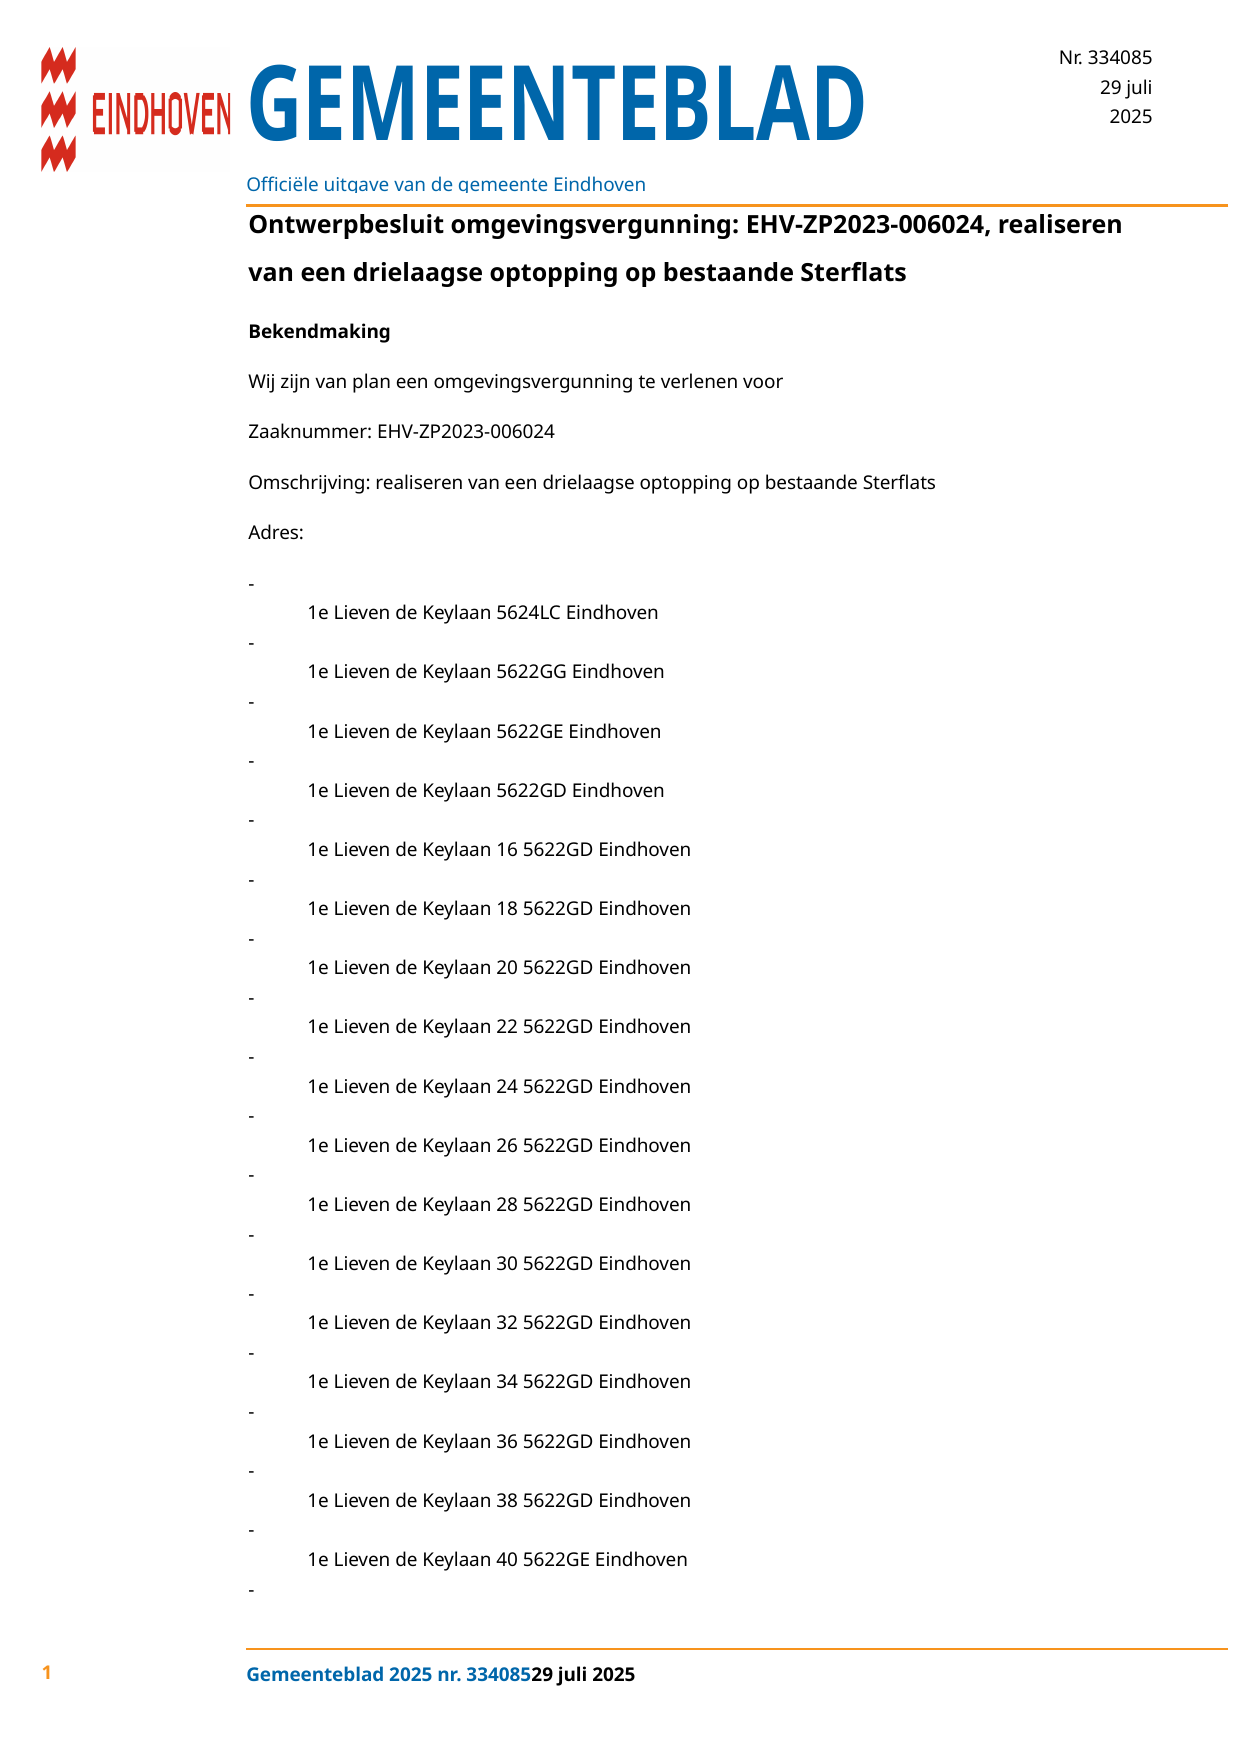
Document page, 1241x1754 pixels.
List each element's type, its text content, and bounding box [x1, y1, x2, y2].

list 1e Lieven de Keylaan 32 5622GD Eindhoven [248, 1309, 1152, 1335]
list 1e Lieven de Keylaan 40 5622GE Eindhoven [248, 1546, 1152, 1572]
text Zaaknummer: EHV-ZP2023-006024 [248, 419, 1152, 444]
list 1e Lieven de Keylaan 24 5622GD Eindhoven [248, 1073, 1152, 1099]
list 1e Lieven de Keylaan 34 5622GD Eindhoven [248, 1369, 1152, 1394]
text Omschrijving: realiseren van een drielaagse optopping op bestaande Sterflats [248, 469, 1152, 495]
picture [41, 47, 231, 172]
text Adres: [248, 519, 1152, 545]
list 1e Lieven de Keylaan 5622GG Eindhoven [248, 659, 1152, 684]
text Wij zijn van plan een omgevingsvergunning te verlenen voor [248, 368, 1152, 394]
list 1e Lieven de Keylaan 36 5622GD Eindhoven [248, 1428, 1152, 1454]
list 1e Lieven de Keylaan 22 5622GD Eindhoven [248, 1014, 1152, 1039]
text Bekendmaking [248, 318, 1152, 344]
list 1e Lieven de Keylaan 16 5622GD Eindhoven [248, 836, 1152, 862]
list 1e Lieven de Keylaan 5622GE Eindhoven [248, 718, 1152, 744]
list 1e Lieven de Keylaan 5622GD Eindhoven [248, 777, 1152, 803]
list 1e Lieven de Keylaan 20 5622GD Eindhoven [248, 954, 1152, 980]
list 1e Lieven de Keylaan 38 5622GD Eindhoven [248, 1487, 1152, 1513]
list 1e Lieven de Keylaan 26 5622GD Eindhoven [248, 1132, 1152, 1158]
list 1e Lieven de Keylaan 30 5622GD Eindhoven [248, 1250, 1152, 1276]
text Ontwerpbesluit omgevingsvergunning: EHV-ZP2023-006024, realiseren van een drielaagse optopping op bestaande Sterflats [248, 207, 1152, 288]
list 1e Lieven de Keylaan 18 5622GD Eindhoven [248, 895, 1152, 921]
list 1e Lieven de Keylaan 5624LC Eindhoven [248, 599, 1152, 625]
list 1e Lieven de Keylaan 28 5622GD Eindhoven [248, 1191, 1152, 1217]
